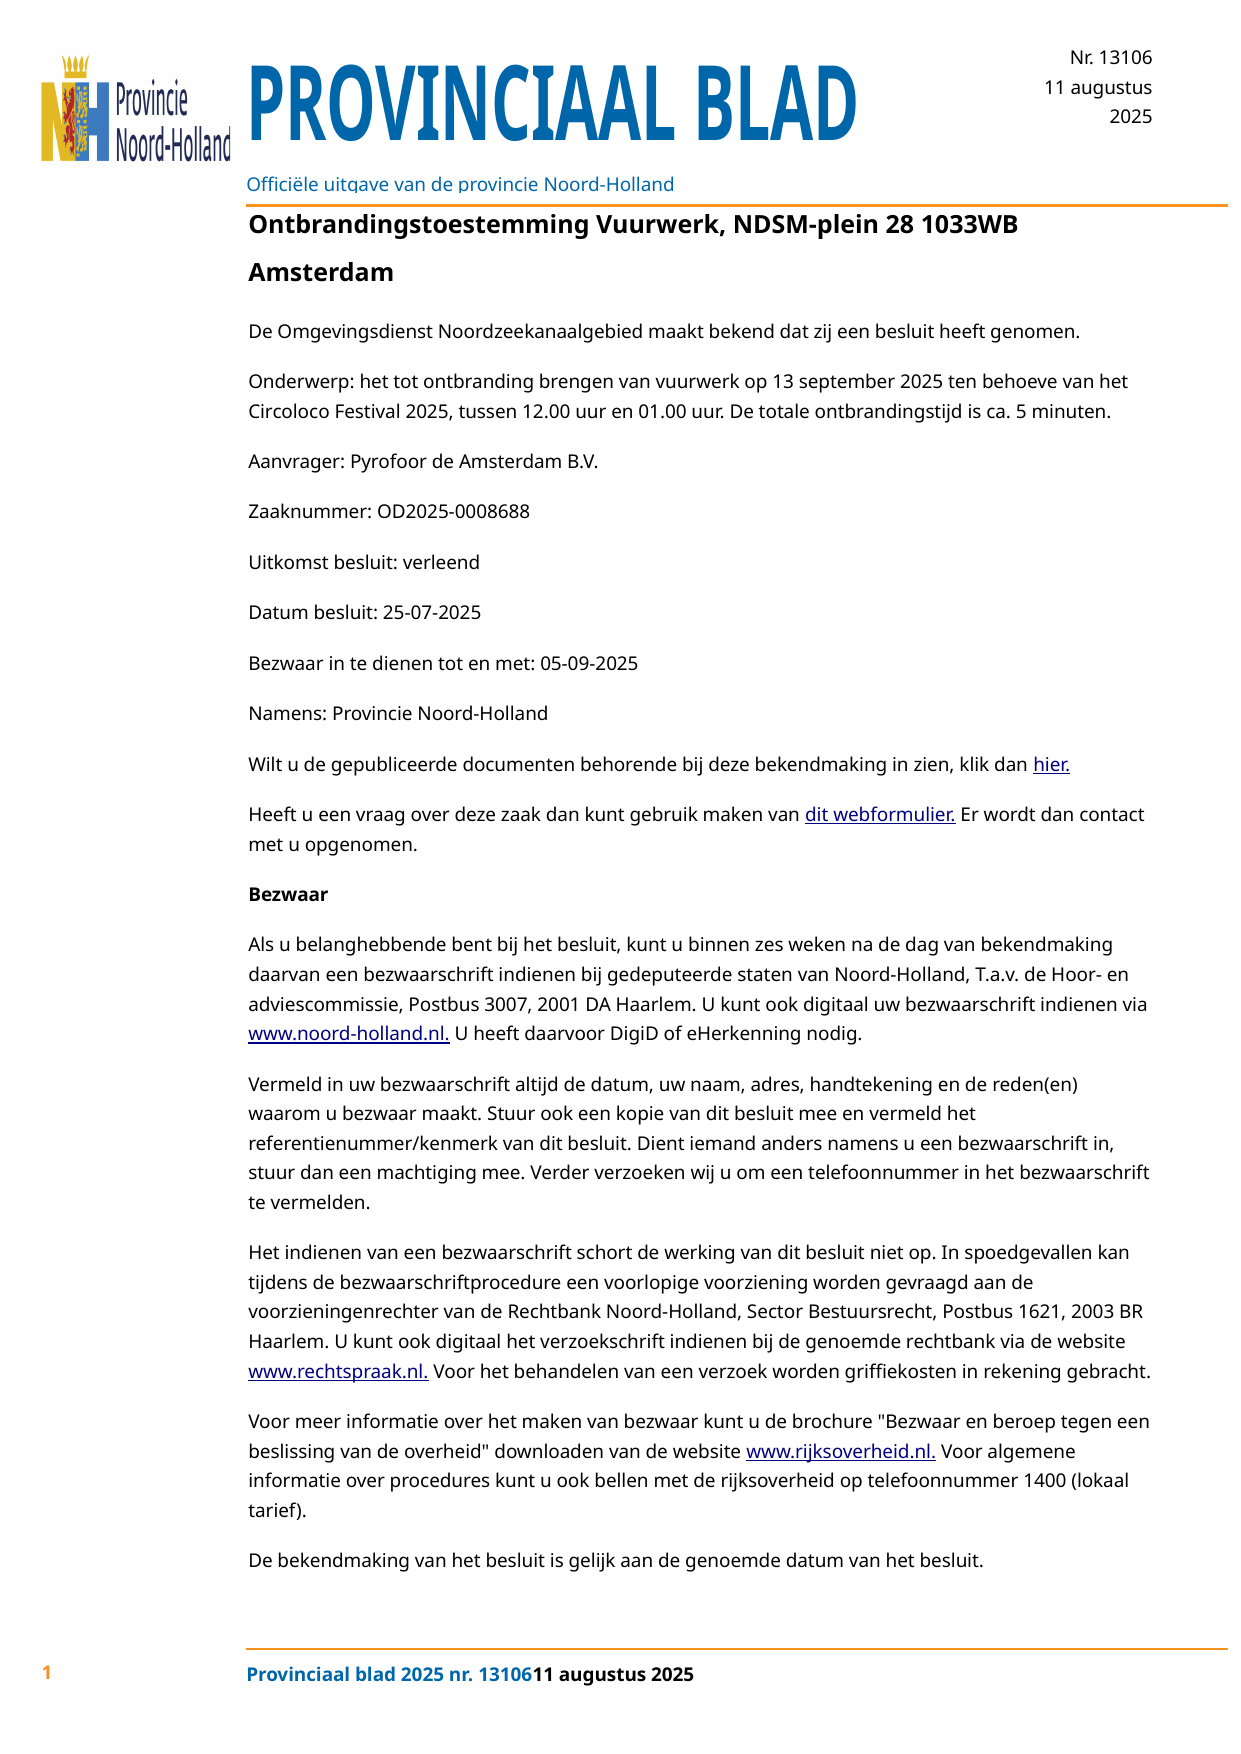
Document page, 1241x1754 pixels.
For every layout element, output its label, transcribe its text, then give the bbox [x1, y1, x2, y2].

text Uitkomst besluit: verleend [248, 549, 1152, 575]
text Namens: Provincie Noord-Holland [248, 700, 1152, 726]
picture [41, 47, 231, 172]
text Als u belanghebbende bent bij het besluit, kunt u binnen zes weken na de dag van bekendmaking daarvan een bezwaarschrift indienen bij gedeputeerde staten van Noord-Holland, T.a.v. de Hoor- en adviescommissie, Postbus 3007, 2001 DA Haarlem. U kunt ook digitaal uw bezwaarschrift indienen via www.noord-holland.nl. U heeft daarvoor DigiD of eHerkenning nodig. [248, 932, 1152, 1046]
text Bezwaar [248, 881, 1152, 907]
text Aanvrager: Pyrofoor de Amsterdam B.V. [248, 448, 1152, 474]
text Wilt u de gepubliceerde documenten behorende bij deze bekendmaking in zien, klik dan hier. [248, 751, 1152, 777]
text Datum besluit: 25-07-2025 [248, 599, 1152, 625]
text Heeft u een vraag over deze zaak dan kunt gebruik maken van dit webformulier. Er wordt dan contact met u opgenomen. [248, 801, 1152, 857]
text Ontbrandingstoestemming Vuurwerk, NDSM-plein 28 1033WB Amsterdam [248, 207, 1152, 288]
text De bekendmaking van het besluit is gelijk aan de genoemde datum van het besluit. [248, 1547, 1152, 1573]
text Onderwerp: het tot ontbranding brengen van vuurwerk op 13 september 2025 ten behoeve van het Circoloco Festival 2025, tussen 12.00 uur en 01.00 uur. De totale ontbrandingstijd is ca. 5 minuten. [248, 368, 1152, 424]
text Vermeld in uw bezwaarschrift altijd de datum, uw naam, adres, handtekening en de reden(en) waarom u bezwaar maakt. Stuur ook een kopie van dit besluit mee en vermeld het referentienummer/kenmerk van dit besluit. Dient iemand anders namens u een bezwaarschrift in, stuur dan een machtiging mee. Verder verzoeken wij u om een telefoonnummer in het bezwaarschrift te vermelden. [248, 1071, 1152, 1215]
text Bezwaar in te dienen tot en met: 05-09-2025 [248, 650, 1152, 676]
text Voor meer informatie over het maken van bezwaar kunt u de brochure "Bezwaar en beroep tegen een beslissing van de overheid" downloaden van de website www.rijksoverheid.nl. Voor algemene informatie over procedures kunt u ook bellen met de rijksoverheid op telefoonnummer 1400 (lokaal tarief). [248, 1408, 1152, 1523]
text Het indienen van een bezwaarschrift schort de werking van dit besluit niet op. In spoedgevallen kan tijdens de bezwaarschriftprocedure een voorlopige voorziening worden gevraagd aan de voorzieningenrechter van de Rechtbank Noord-Holland, Sector Bestuursrecht, Postbus 1621, 2003 BR Haarlem. U kunt ook digitaal het verzoekschrift indienen bij de genoemde rechtbank via de website www.rechtspraak.nl. Voor het behandelen van een verzoek worden griffiekosten in rekening gebracht. [248, 1239, 1152, 1384]
text De Omgevingsdienst Noordzeekanaalgebied maakt bekend dat zij een besluit heeft genomen. [248, 318, 1152, 344]
text Zaaknummer: OD2025-0008688 [248, 499, 1152, 524]
